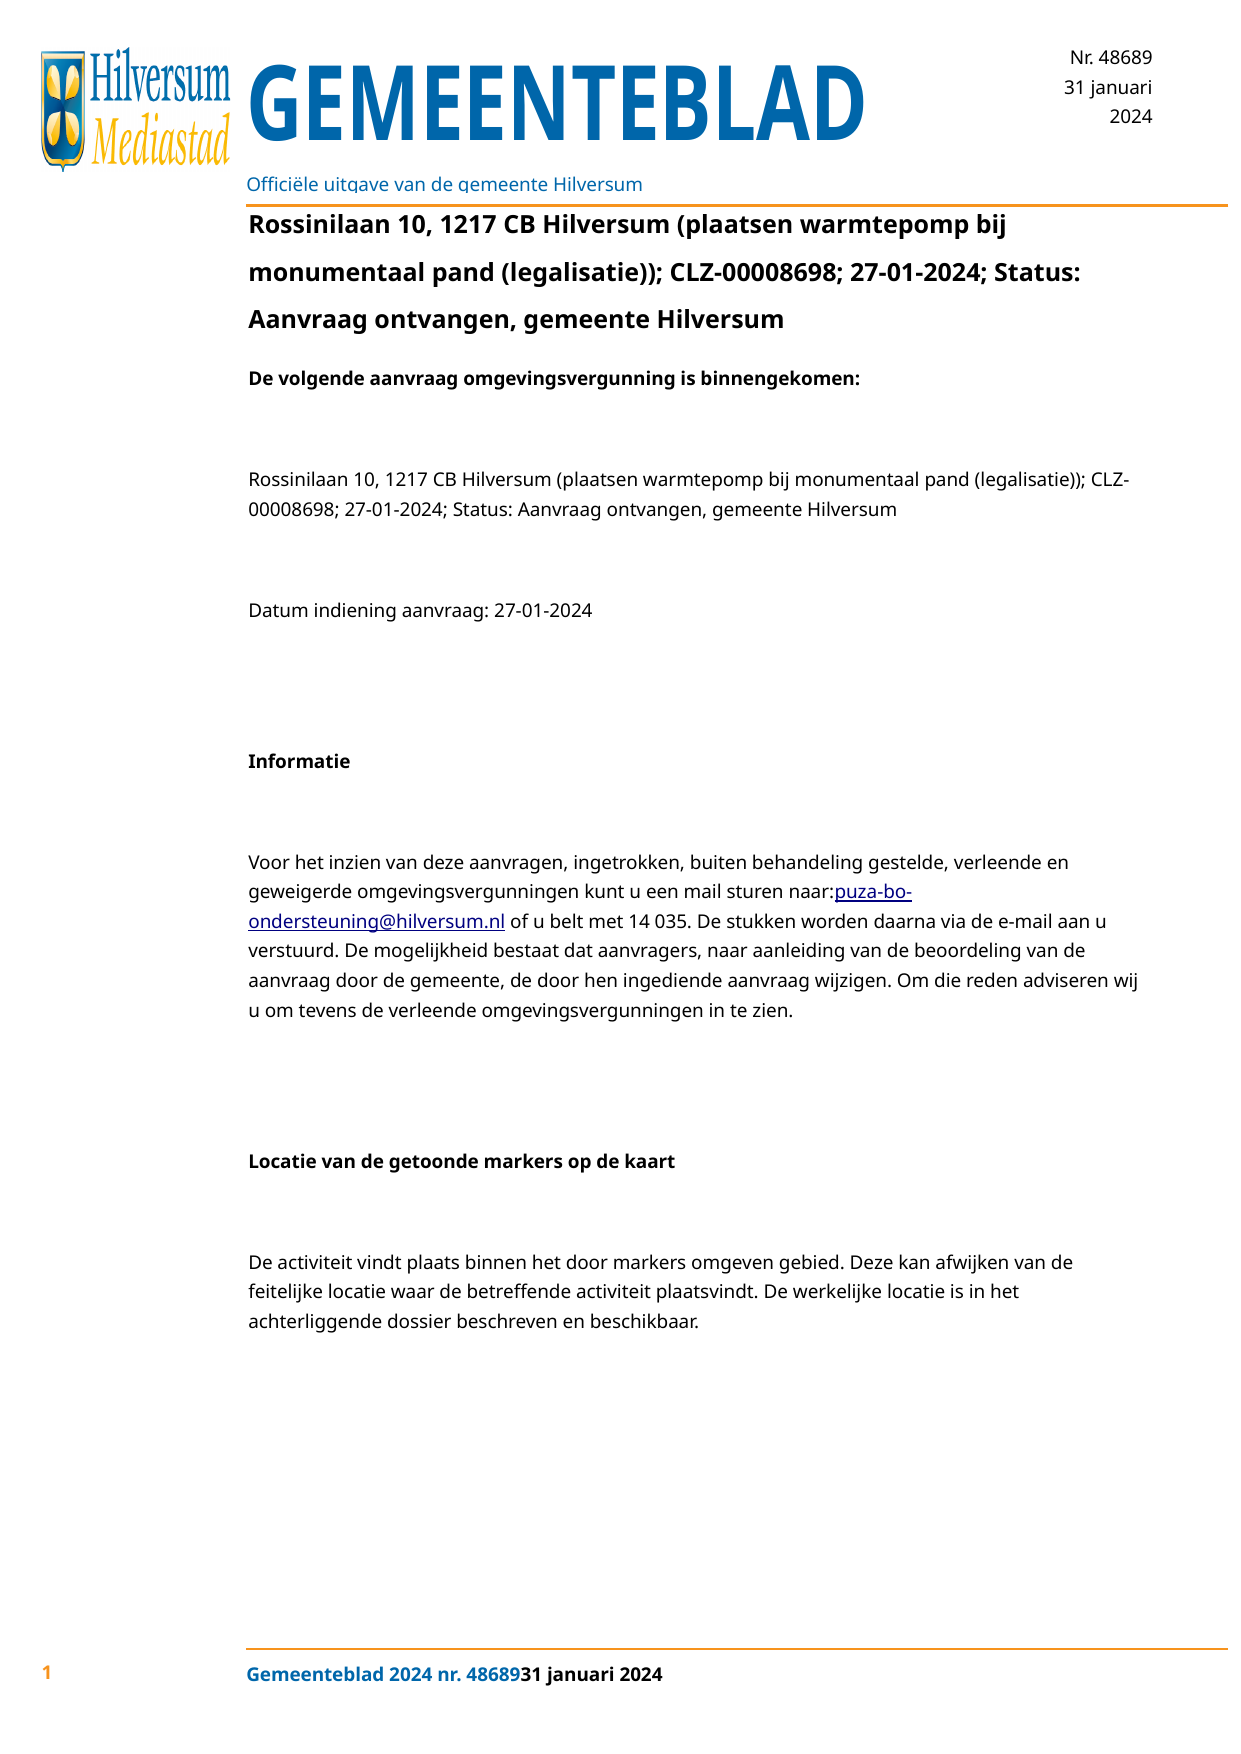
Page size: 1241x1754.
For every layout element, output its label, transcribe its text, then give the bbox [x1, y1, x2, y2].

text De volgende aanvraag omgevingsvergunning is binnengekomen: [248, 366, 1152, 391]
text De activiteit vindt plaats binnen het door markers omgeven gebied. Deze kan afwijken van de feitelijke locatie waar de betreffende activiteit plaatsvindt. De werkelijke locatie is in het achterliggende dossier beschreven en beschikbaar. [248, 1249, 1152, 1334]
text Locatie van de getoonde markers op de kaart [248, 1148, 1152, 1174]
text Informatie [248, 748, 1152, 774]
text Datum indiening aanvraag: 27-01-2024 [248, 597, 1152, 622]
text Rossinilaan 10, 1217 CB Hilversum (plaatsen warmtepomp bij monumentaal pand (legalisatie)); CLZ-00008698; 27-01-2024; Status: Aanvraag ontvangen, gemeente Hilversum [248, 207, 1152, 336]
text Rossinilaan 10, 1217 CB Hilversum (plaatsen warmtepomp bij monumentaal pand (legalisatie)); CLZ-00008698; 27-01-2024; Status: Aanvraag ontvangen, gemeente Hilversum [248, 466, 1152, 522]
picture [41, 47, 231, 172]
text Voor het inzien van deze aanvragen, ingetrokken, buiten behandeling gestelde, verleende en geweigerde omgevingsvergunningen kunt u een mail sturen naar:puza-bo-ondersteuning@hilversum.nl of u belt met 14 035. De stukken worden daarna via de e-mail aan u verstuurd. De mogelijkheid bestaat dat aanvragers, naar aanleiding van de beoordeling van de aanvraag door de gemeente, de door hen ingediende aanvraag wijzigen. Om die reden adviseren wij u om tevens de verleende omgevingsvergunningen in te zien. [248, 849, 1152, 1022]
